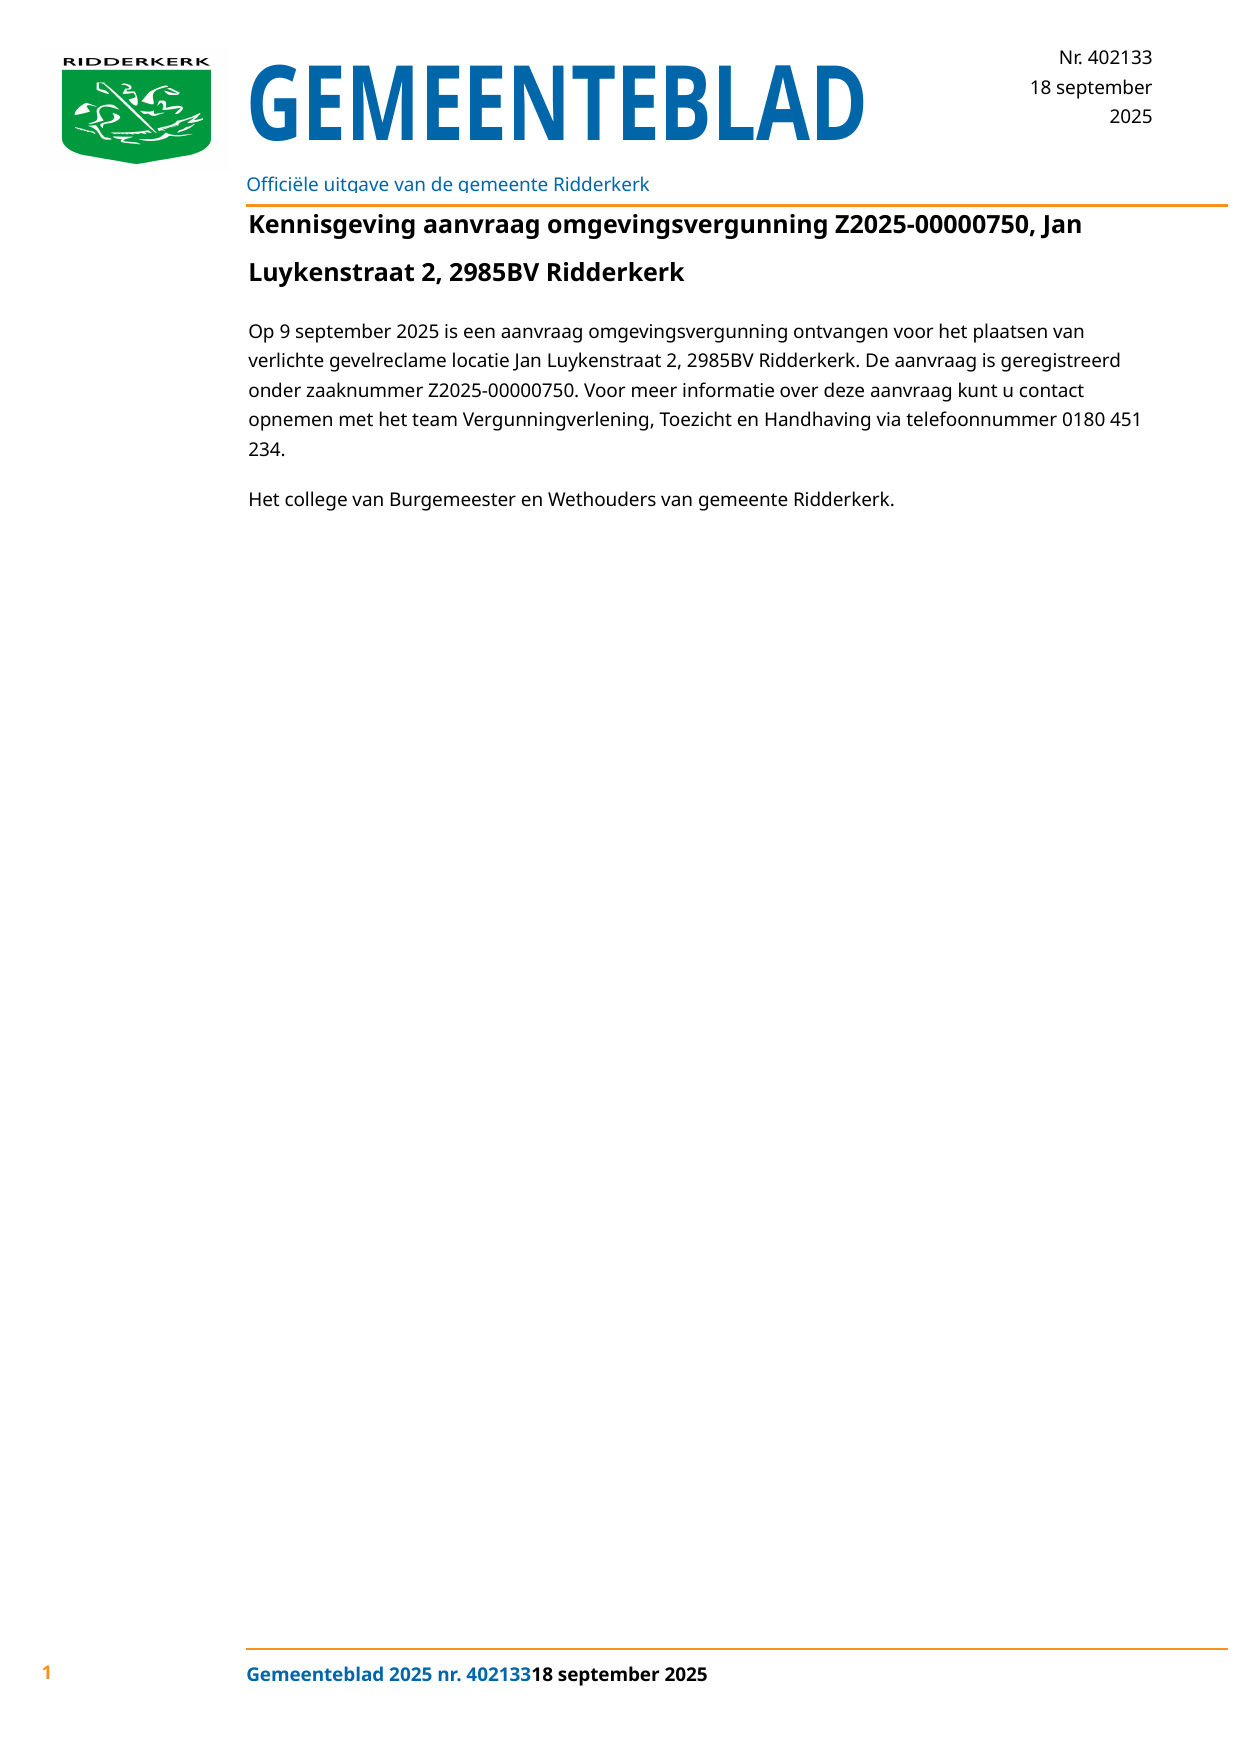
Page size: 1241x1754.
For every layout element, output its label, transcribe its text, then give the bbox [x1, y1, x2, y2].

text Het college van Burgemeester en Wethouders van gemeente Ridderkerk. [248, 487, 1152, 512]
text Op 9 september 2025 is een aanvraag omgevingsvergunning ontvangen voor het plaatsen van verlichte gevelreclame locatie Jan Luykenstraat 2, 2985BV Ridderkerk. De aanvraag is geregistreerd onder zaaknummer Z2025-00000750. Voor meer informatie over deze aanvraag kunt u contact opnemen met het team Vergunningverlening, Toezicht en Handhaving via telefoonnummer 0180 451 234. [248, 318, 1152, 462]
picture [41, 47, 231, 172]
text Kennisgeving aanvraag omgevingsvergunning Z2025-00000750, Jan Luykenstraat 2, 2985BV Ridderkerk [248, 207, 1152, 288]
